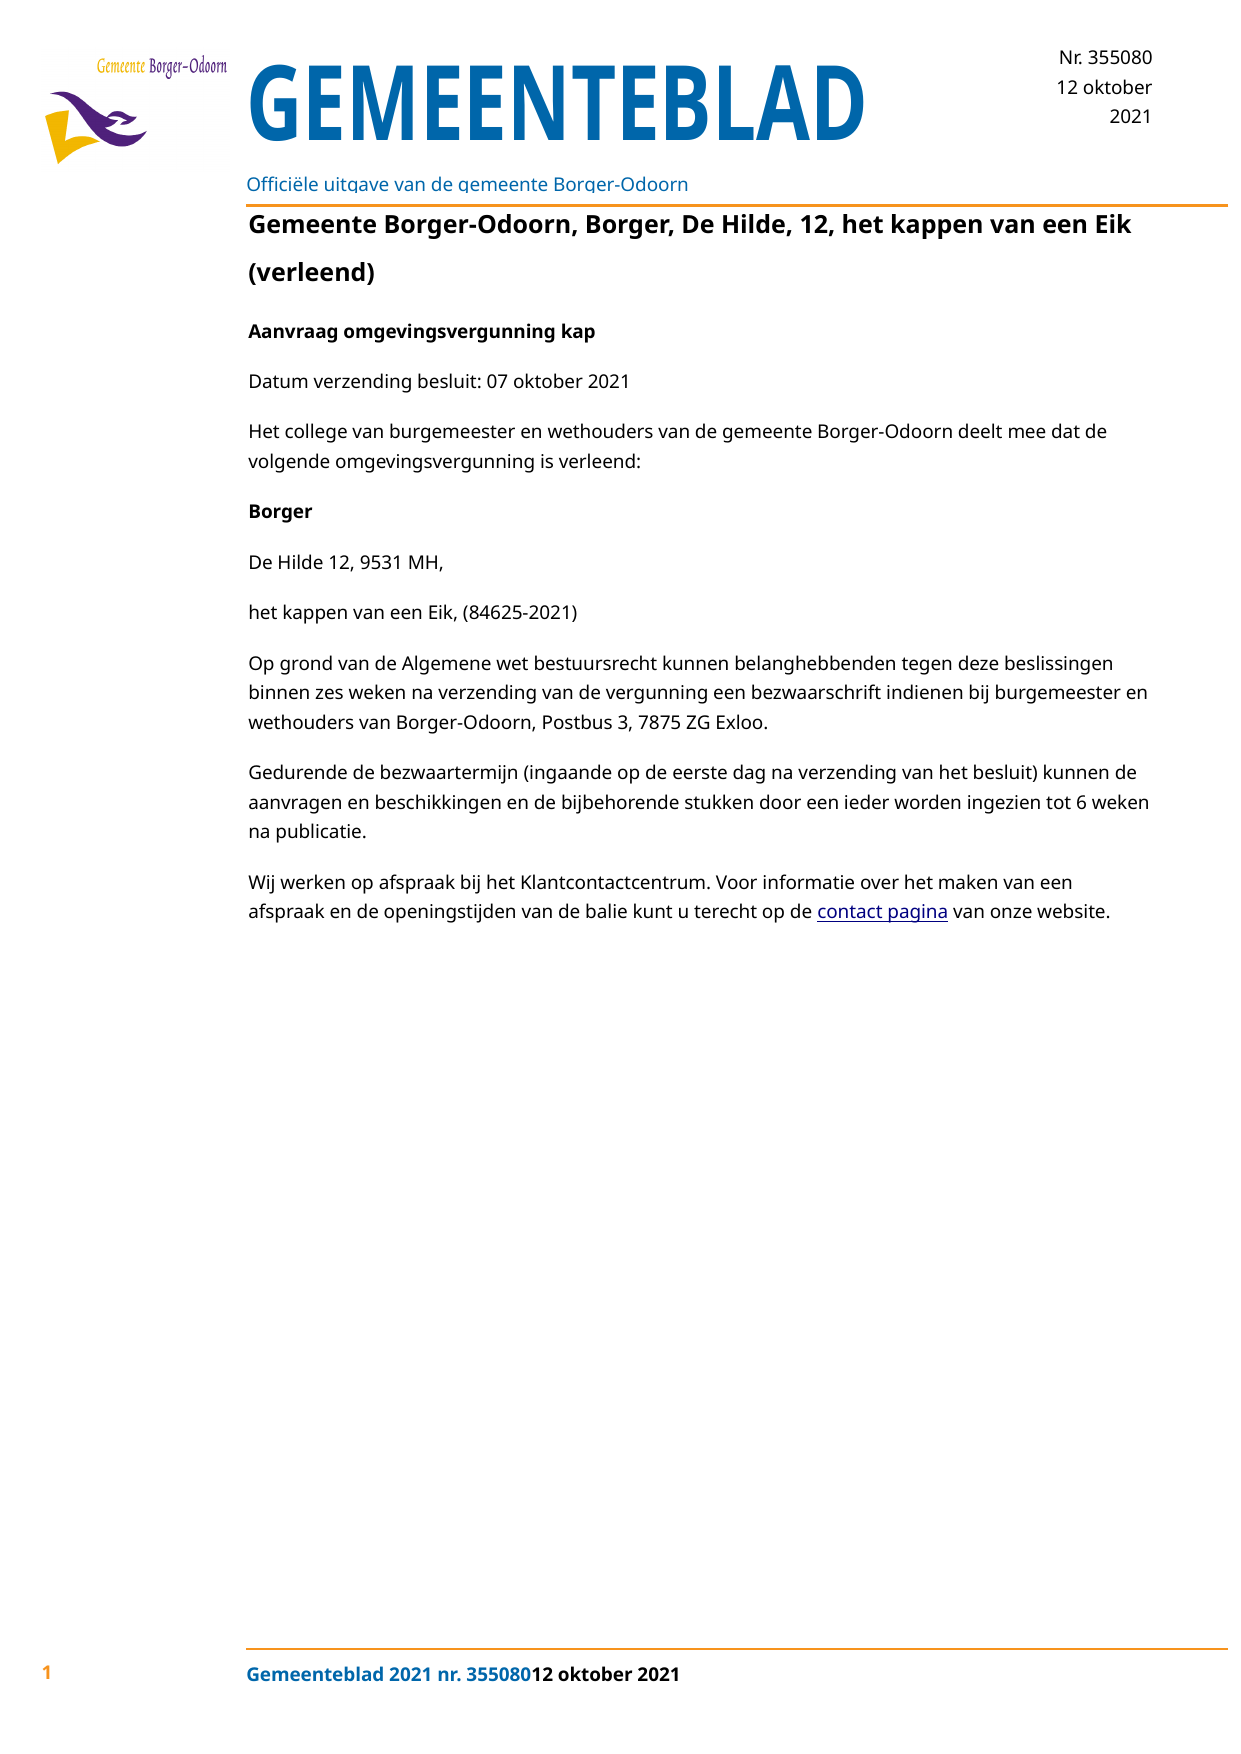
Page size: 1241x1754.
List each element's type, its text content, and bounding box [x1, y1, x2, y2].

text Het college van burgemeester en wethouders van de gemeente Borger-Odoorn deelt mee dat de volgende omgevingsvergunning is verleend: [248, 419, 1152, 474]
picture [41, 47, 231, 172]
text Gemeente Borger-Odoorn, Borger, De Hilde, 12, het kappen van een Eik (verleend) [248, 207, 1152, 288]
text Datum verzending besluit: 07 oktober 2021 [248, 368, 1152, 394]
text Wij werken op afspraak bij het Klantcontactcentrum. Voor informatie over het maken van een afspraak en de openingstijden van de balie kunt u terecht op de contact pagina van onze website. [248, 869, 1152, 924]
text Op grond van de Algemene wet bestuursrecht kunnen belanghebbenden tegen deze beslissingen binnen zes weken na verzending van de vergunning een bezwaarschrift indienen bij burgemeester en wethouders van Borger-Odoorn, Postbus 3, 7875 ZG Exloo. [248, 650, 1152, 735]
text Gedurende de bezwaartermijn (ingaande op de eerste dag na verzending van het besluit) kunnen de aanvragen en beschikkingen en de bijbehorende stukken door een ieder worden ingezien tot 6 weken na publicatie. [248, 759, 1152, 844]
text Aanvraag omgevingsvergunning kap [248, 318, 1152, 344]
text het kappen van een Eik, (84625-2021) [248, 599, 1152, 625]
text De Hilde 12, 9531 MH, [248, 549, 1152, 575]
text Borger [248, 499, 1152, 524]
